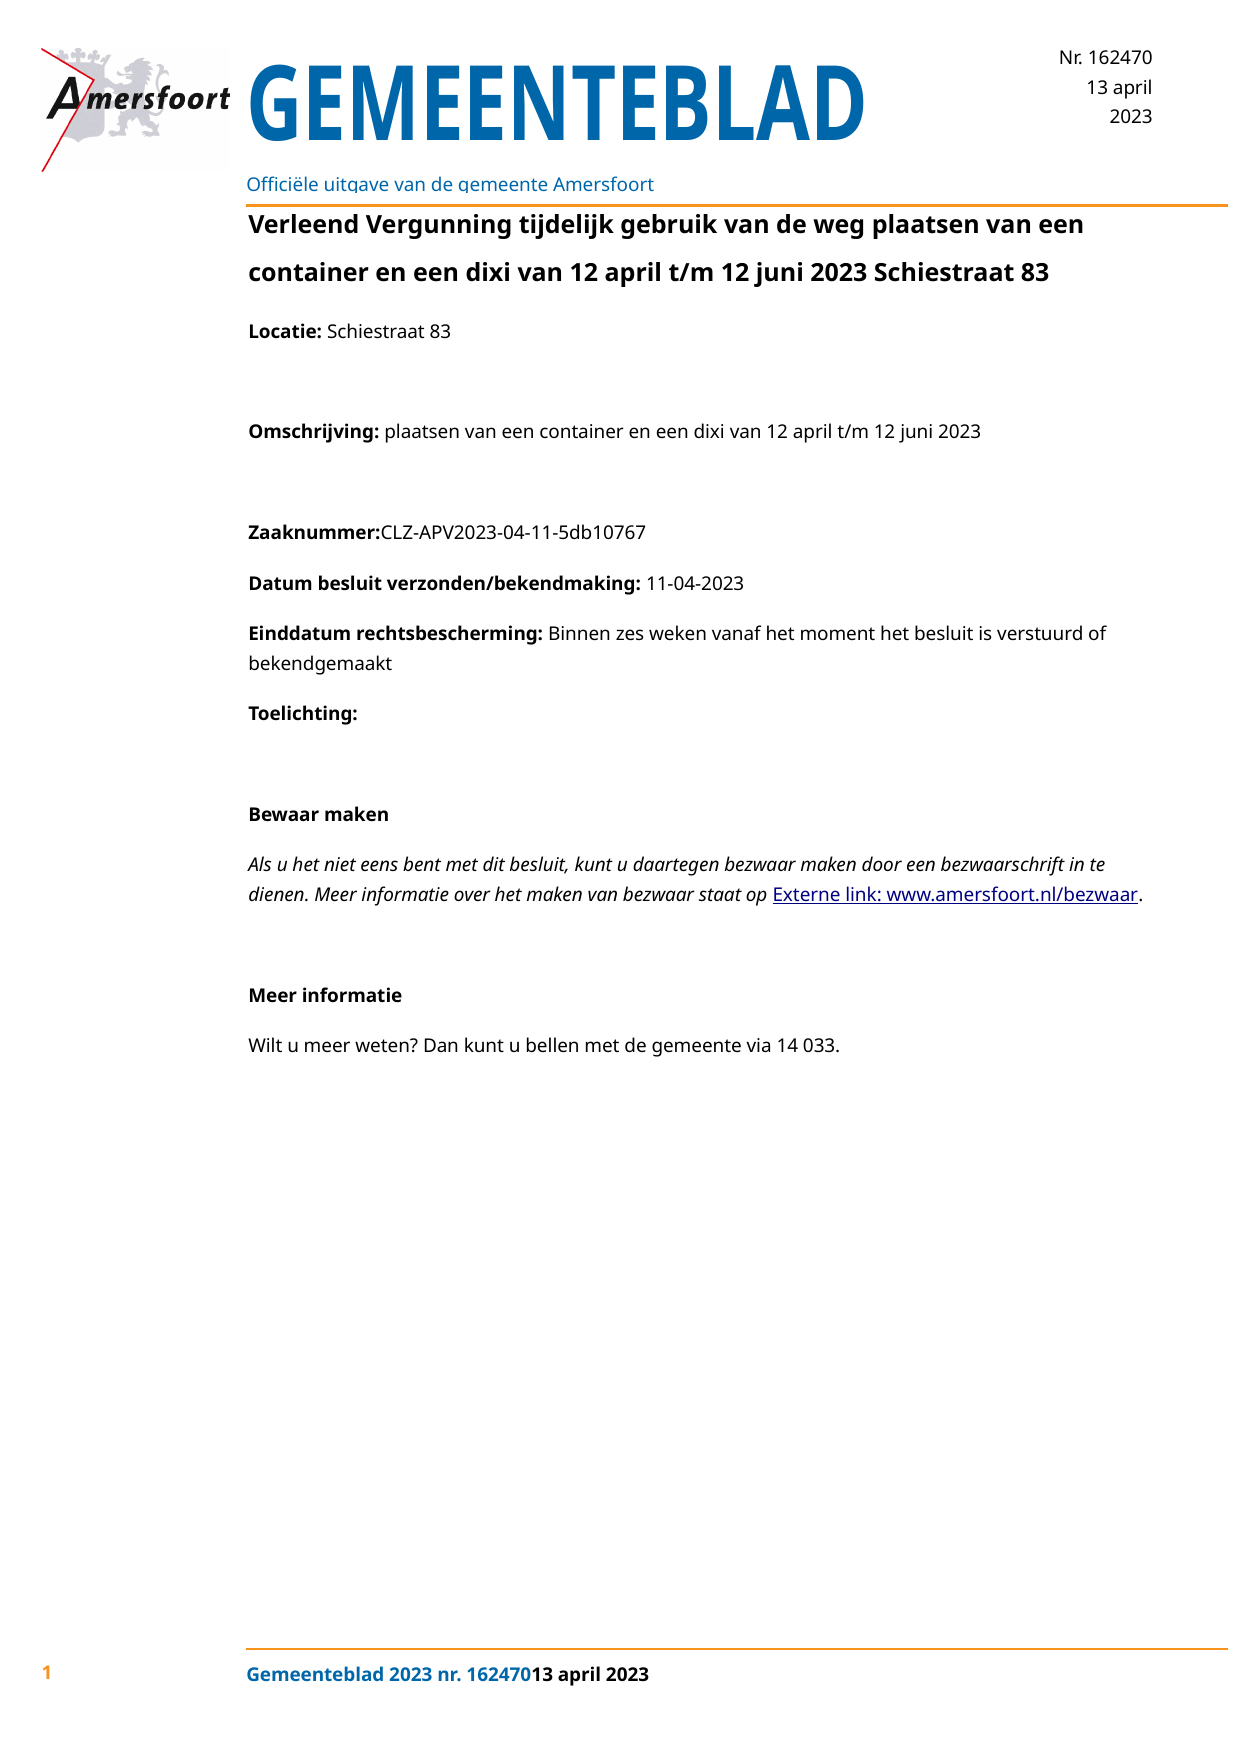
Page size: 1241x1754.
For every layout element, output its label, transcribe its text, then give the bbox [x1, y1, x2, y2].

text Als u het niet eens bent met dit besluit, kunt u daartegen bezwaar maken door een bezwaarschrift in te dienen. Meer informatie over het maken van bezwaar staat op Externe link: www.amersfoort.nl/bezwaar. [248, 852, 1152, 907]
text Einddatum rechtsbescherming: Binnen zes weken vanaf het moment het besluit is verstuurd of bekendgemaakt [248, 620, 1152, 676]
text Wilt u meer weten? Dan kunt u bellen met de gemeente via 14 033. [248, 1032, 1152, 1058]
text Omschrijving: plaatsen van een container en een dixi van 12 april t/m 12 juni 2023 [248, 419, 1152, 444]
picture [41, 47, 231, 172]
text Datum besluit verzonden/bekendmaking: 11-04-2023 [248, 570, 1152, 596]
text Meer informatie [248, 982, 1152, 1008]
text Bewaar maken [248, 801, 1152, 827]
text Toelichting: [248, 700, 1152, 726]
text Zaaknummer:CLZ-APV2023-04-11-5db10767 [248, 519, 1152, 545]
text Verleend Vergunning tijdelijk gebruik van de weg plaatsen van een container en een dixi van 12 april t/m 12 juni 2023 Schiestraat 83 [248, 207, 1152, 288]
text Locatie: Schiestraat 83 [248, 318, 1152, 344]
